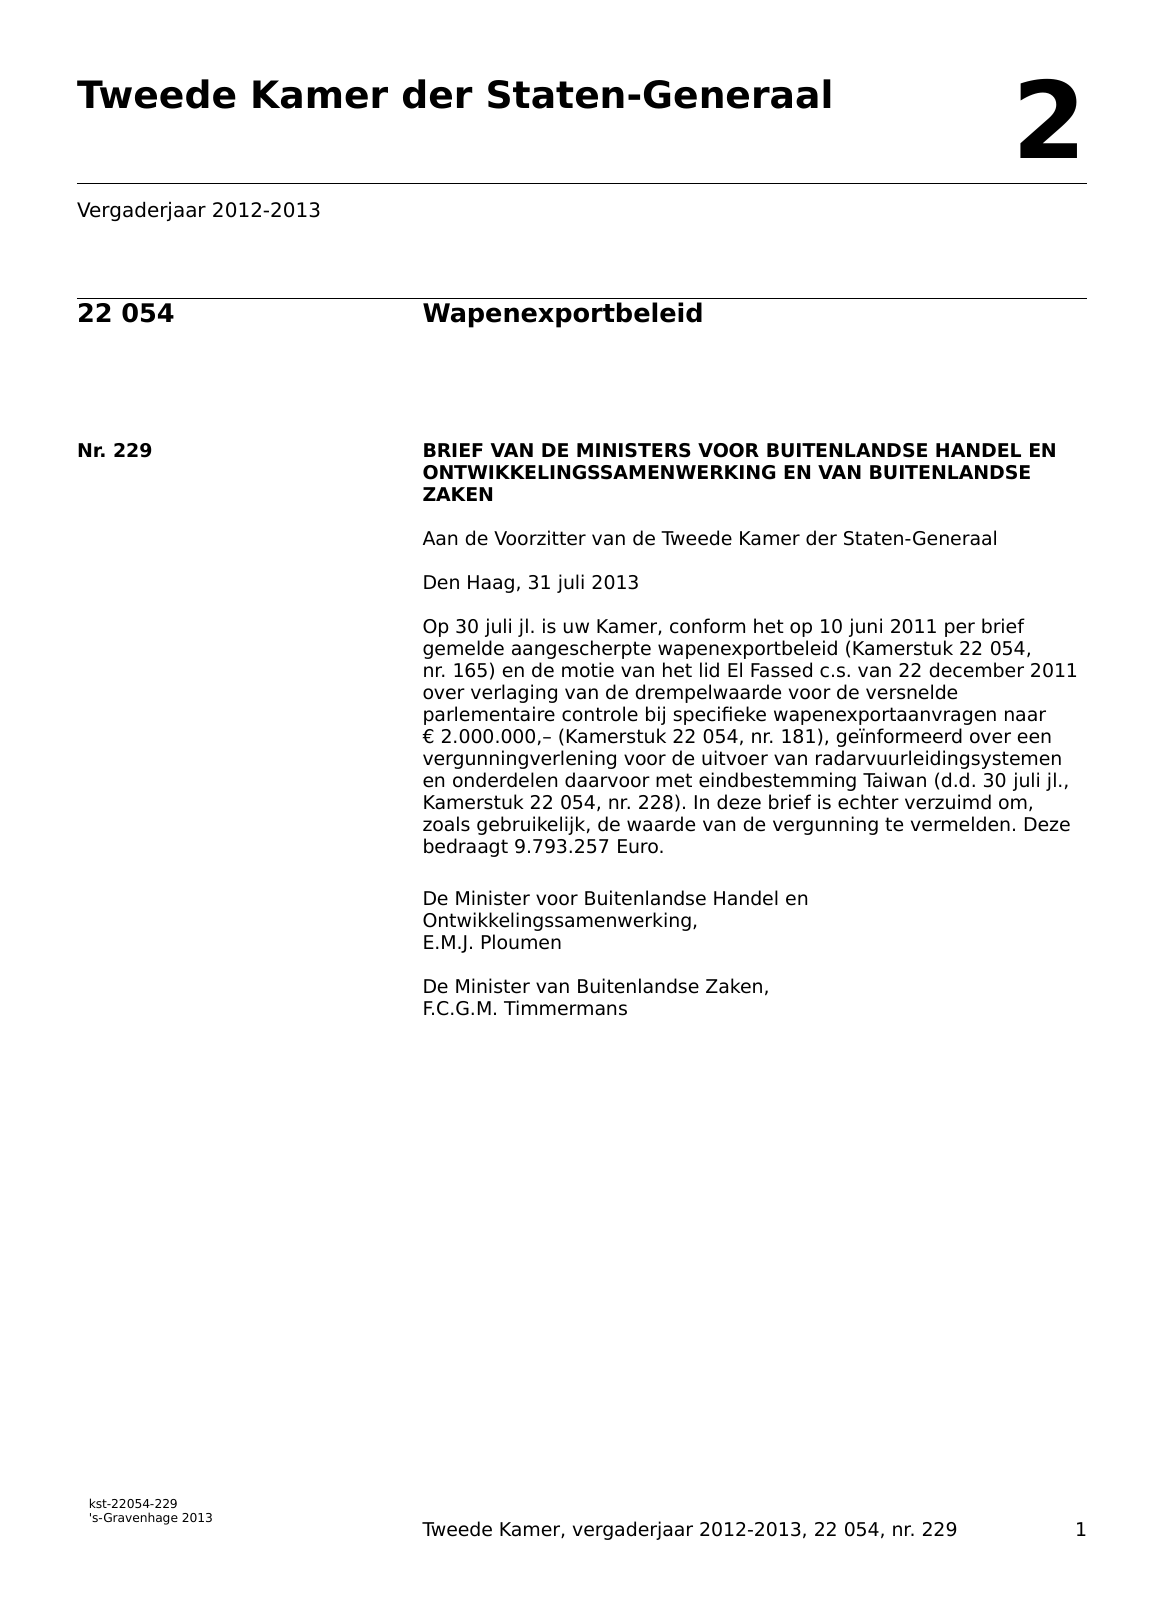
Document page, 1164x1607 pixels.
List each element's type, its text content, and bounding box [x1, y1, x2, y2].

table_header Tweede Kamer der Staten-Generaal [77, 59, 886, 183]
text De Minister voor Buitenlandse Handel en Ontwikkelingssamenwerking, E.M.J. Ploumen [422, 888, 1087, 954]
text kst-22054-229 [88, 1497, 323, 1511]
text Op 30 juli jl. is uw Kamer, conform het op 10 juni 2011 per brief gemelde aangescherpte wapenexportbeleid (Kamerstuk 22 054, nr. 165) en de motie van het lid El Fassed c.s. van 22 december 2011 over verlaging van de drempelwaarde voor de versnelde parlementaire controle bij specifieke wapenexportaanvragen naar € 2.000.000,– (Kamerstuk 22 054, nr. 181), geïnformeerd over een vergunningverlening voor de uitvoer van radarvuurleidingsystemen en onderdelen daarvoor met eindbestemming Taiwan (d.d. 30 juli jl., Kamerstuk 22 054, nr. 228). In deze brief is echter verzuimd om, zoals gebruikelijk, de waarde van de vergunning te vermelden. Deze bedraagt 9.793.257 Euro. [422, 616, 1087, 858]
table_cell Vergaderjaar 2012-2013 [77, 184, 1087, 298]
table_header 2 [886, 59, 1087, 183]
text 's-Gravenhage 2013 [88, 1511, 323, 1525]
text Aan de Voorzitter van de Tweede Kamer der Staten-Generaal [422, 528, 1087, 550]
subtitle 22 054 Wapenexportbeleid [77, 299, 1087, 329]
text De Minister van Buitenlandse Zaken, F.C.G.M. Timmermans [422, 976, 1087, 1020]
text Den Haag, 31 juli 2013 [422, 572, 1087, 594]
subtitle Nr. 229 BRIEF VAN DE MINISTERS VOOR BUITENLANDSE HANDEL EN ONTWIKKELINGSSAMENWERKING EN VAN BUITENLANDSE ZAKEN [77, 440, 1087, 506]
